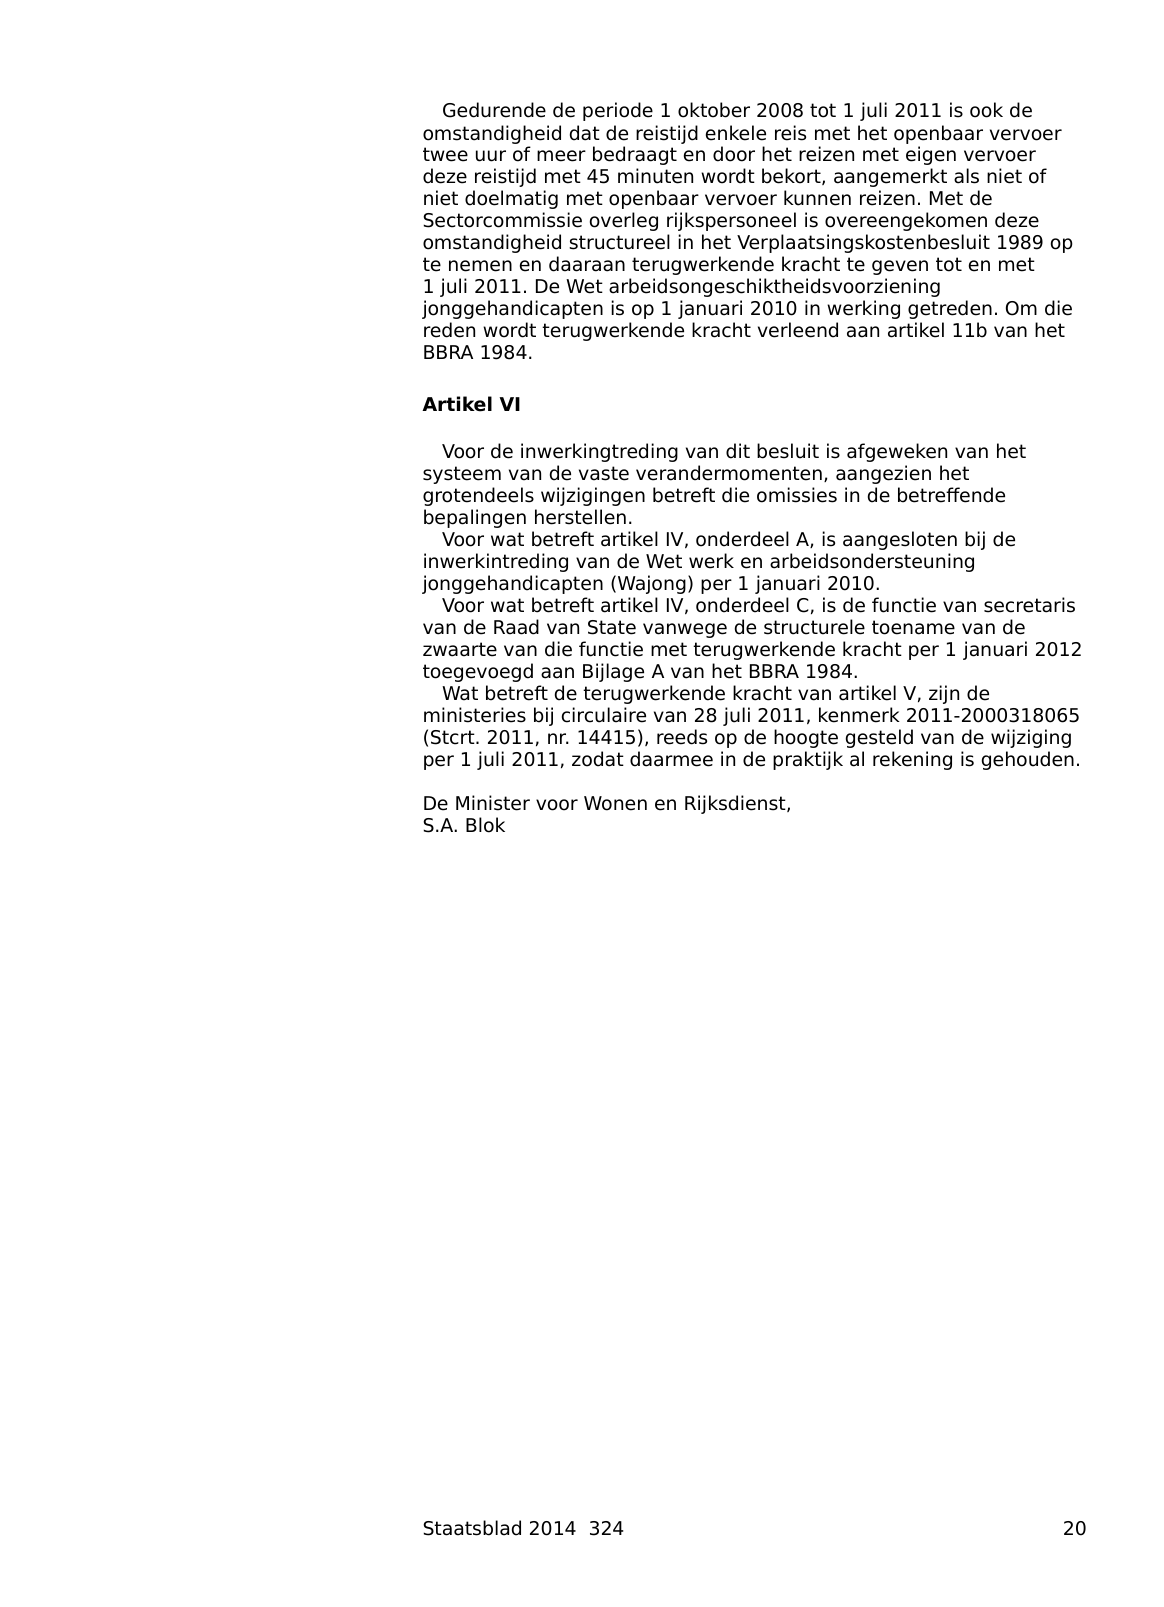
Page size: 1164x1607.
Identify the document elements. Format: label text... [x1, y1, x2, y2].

text Voor de inwerkingtreding van dit besluit is afgeweken van het systeem van de vaste verandermomenten, aangezien het grotendeels wijzigingen betreft die omissies in de betreffende bepalingen herstellen. [422, 441, 1087, 529]
subtitle Artikel VI [422, 394, 1087, 416]
text Wat betreft de terugwerkende kracht van artikel V, zijn de ministeries bij circulaire van 28 juli 2011, kenmerk 2011-2000318065 (Stcrt. 2011, nr. 14415), reeds op de hoogte gesteld van de wijziging per 1 juli 2011, zodat daarmee in de praktijk al rekening is gehouden. [422, 683, 1087, 771]
text De Minister voor Wonen en Rijksdienst, S.A. Blok [422, 793, 1087, 837]
text Voor wat betreft artikel IV, onderdeel A, is aangesloten bij de inwerkintreding van de Wet werk en arbeidsondersteuning jonggehandicapten (Wajong) per 1 januari 2010. [422, 529, 1087, 595]
text Voor wat betreft artikel IV, onderdeel C, is de functie van secretaris van de Raad van State vanwege de structurele toename van de zwaarte van die functie met terugwerkende kracht per 1 januari 2012 toegevoegd aan Bijlage A van het BBRA 1984. [422, 595, 1087, 683]
text Gedurende de periode 1 oktober 2008 tot 1 juli 2011 is ook de omstandigheid dat de reistijd enkele reis met het openbaar vervoer twee uur of meer bedraagt en door het reizen met eigen vervoer deze reistijd met 45 minuten wordt bekort, aangemerkt als niet of niet doelmatig met openbaar vervoer kunnen reizen. Met de Sectorcommissie overleg rijkspersoneel is overeengekomen deze omstandigheid structureel in het Verplaatsingskostenbesluit 1989 op te nemen en daaraan terugwerkende kracht te geven tot en met 1 juli 2011. De Wet arbeidsongeschiktheidsvoorziening jonggehandicapten is op 1 januari 2010 in werking getreden. Om die reden wordt terugwerkende kracht verleend aan artikel 11b van het BBRA 1984. [422, 100, 1087, 364]
